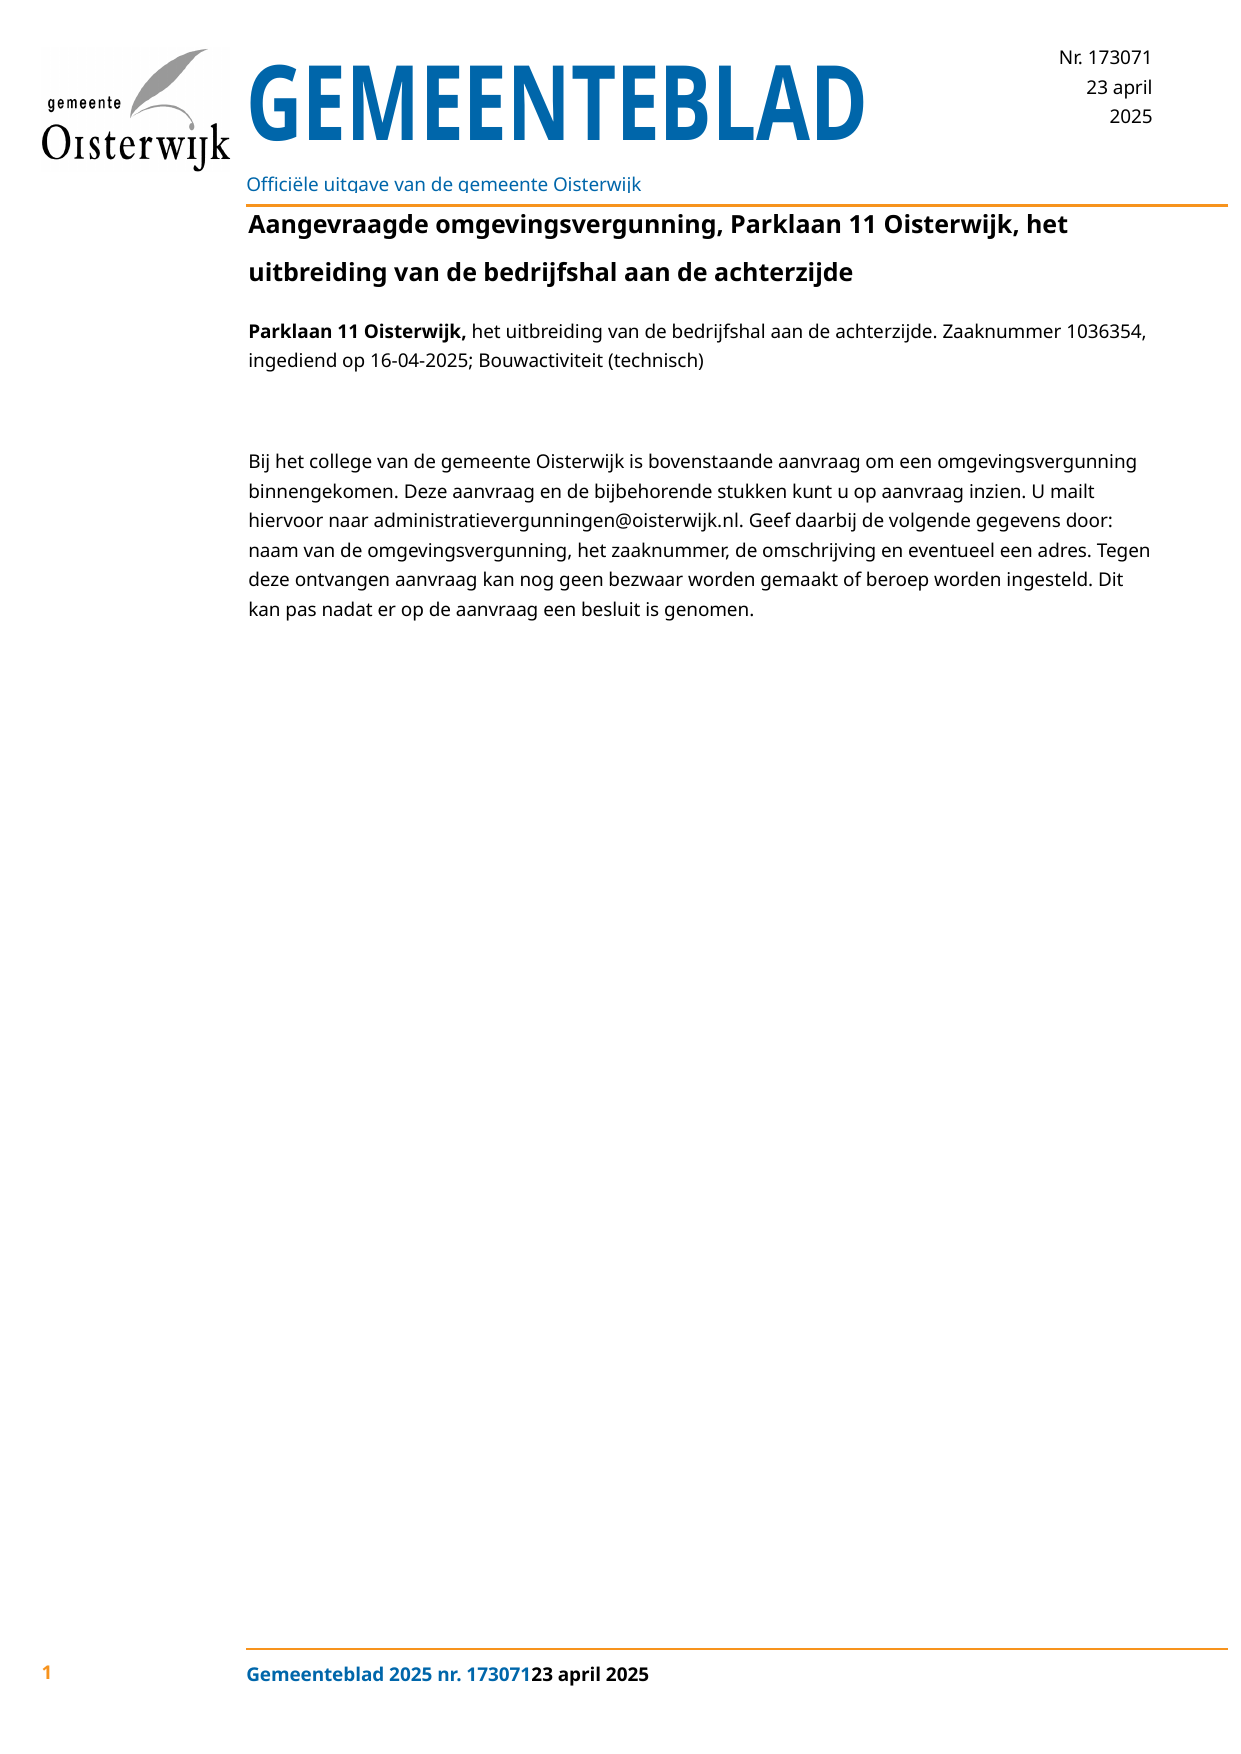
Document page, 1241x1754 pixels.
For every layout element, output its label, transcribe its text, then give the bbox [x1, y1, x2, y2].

text Parklaan 11 Oisterwijk, het uitbreiding van de bedrijfshal aan de achterzijde. Zaaknummer 1036354, ingediend op 16-04-2025; Bouwactiviteit (technisch) [248, 318, 1152, 373]
picture [41, 47, 231, 172]
text Bij het college van de gemeente Oisterwijk is bovenstaande aanvraag om een omgevingsvergunning binnengekomen. Deze aanvraag en de bijbehorende stukken kunt u op aanvraag inzien. U mailt hiervoor naar administratievergunningen@oisterwijk.nl. Geef daarbij de volgende gegevens door: naam van de omgevingsvergunning, het zaaknummer, de omschrijving en eventueel een adres. Tegen deze ontvangen aanvraag kan nog geen bezwaar worden gemaakt of beroep worden ingesteld. Dit kan pas nadat er op de aanvraag een besluit is genomen. [248, 448, 1152, 622]
text Aangevraagde omgevingsvergunning, Parklaan 11 Oisterwijk, het uitbreiding van de bedrijfshal aan de achterzijde [248, 207, 1152, 288]
